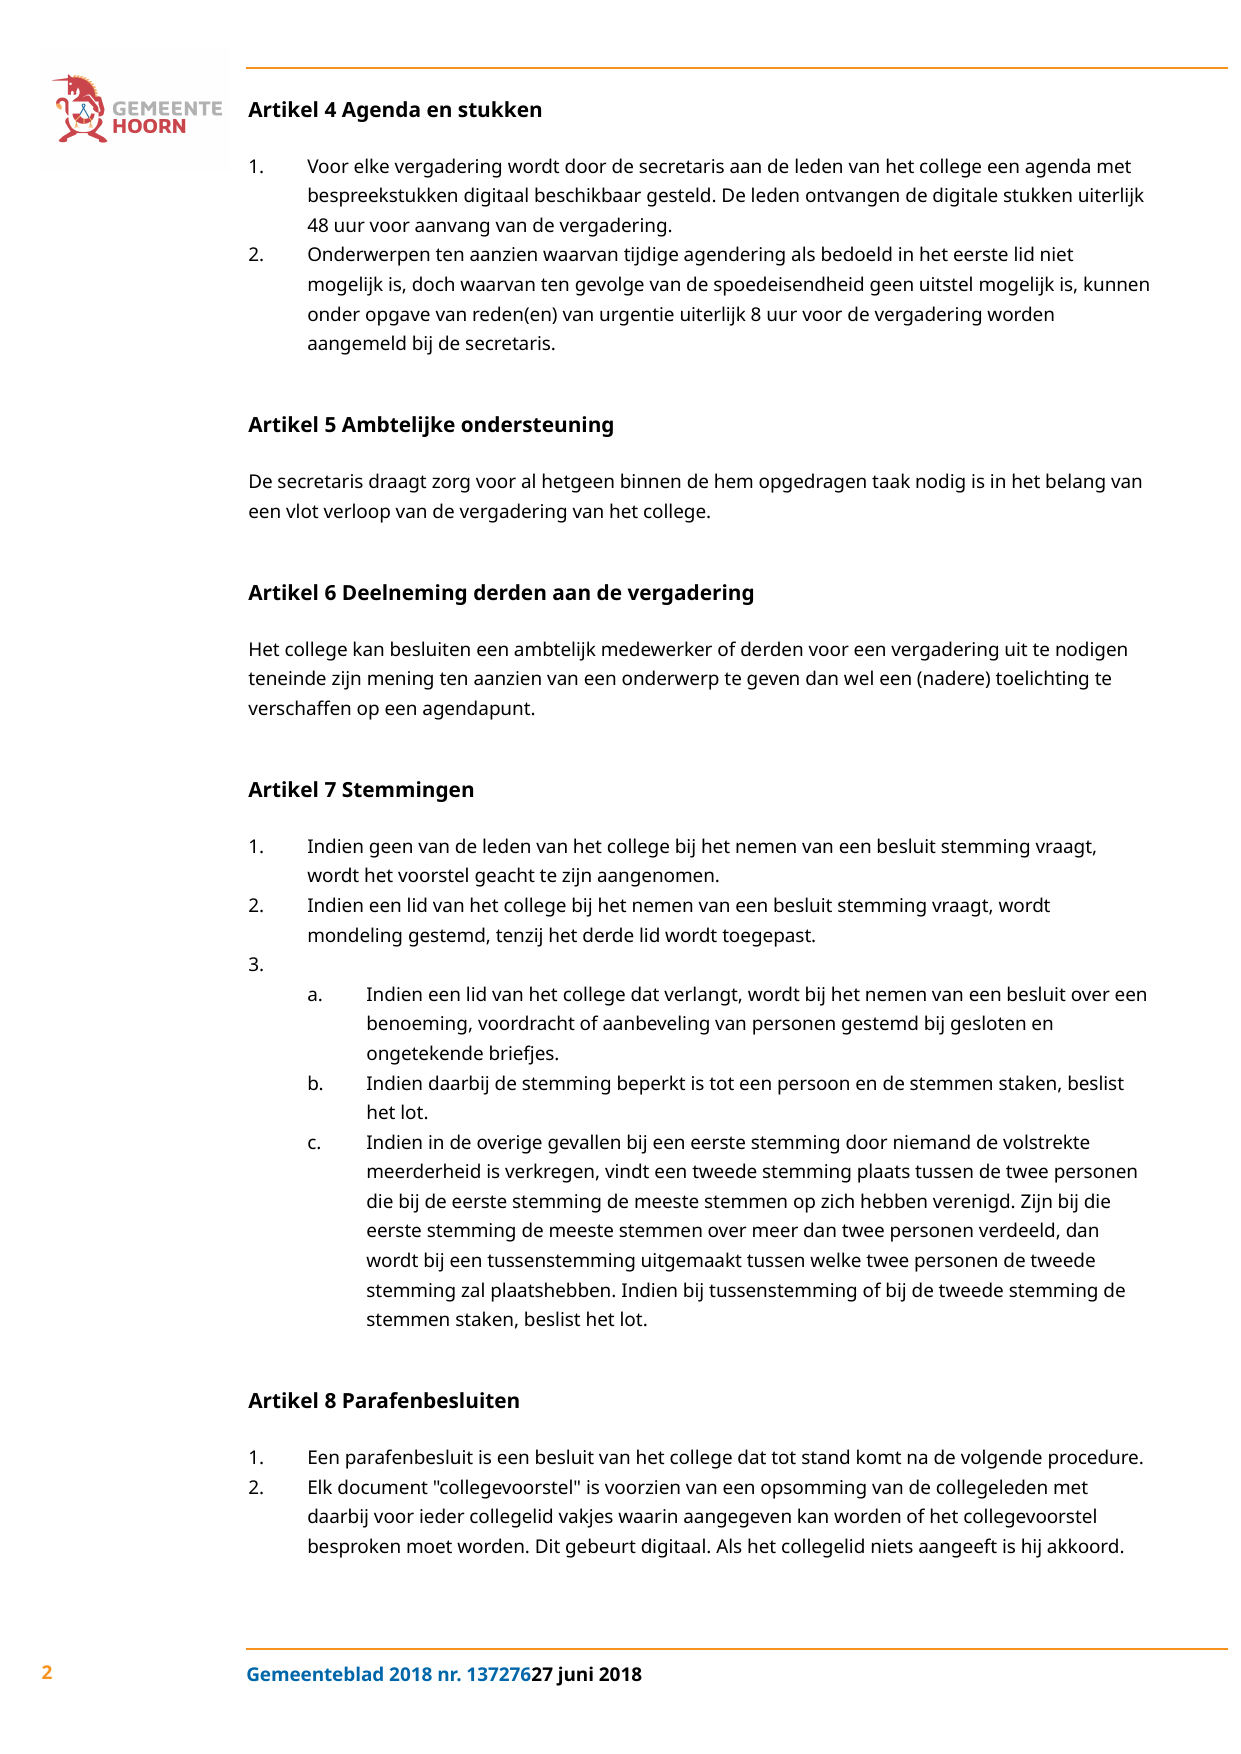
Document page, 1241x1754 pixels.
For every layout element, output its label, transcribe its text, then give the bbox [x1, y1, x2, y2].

list Elk document "collegevoorstel" is voorzien van een opsomming van de collegeleden met daarbij voor ieder collegelid vakjes waarin aangegeven kan worden of het collegevoorstel besproken moet worden. Dit gebeurt digitaal. Als het collegelid niets aangeeft is hij akkoord. [248, 1474, 1152, 1559]
list Onderwerpen ten aanzien waarvan tijdige agendering als bedoeld in het eerste lid niet mogelijk is, doch waarvan ten gevolge van de spoedeisendheid geen uitstel mogelijk is, kunnen onder opgave van reden(en) van urgentie uiterlijk 8 uur voor de vergadering worden aangemeld bij de secretaris. [248, 242, 1152, 356]
text Artikel 4 Agenda en stukken [248, 95, 1152, 123]
picture [41, 47, 231, 172]
list Indien geen van de leden van het college bij het nemen van een besluit stemming vraagt, wordt het voorstel geacht te zijn aangenomen. [248, 833, 1152, 888]
text Het college kan besluiten een ambtelijk medewerker of derden voor een vergadering uit te nodigen teneinde zijn mening ten aanzien van een onderwerp te geven dan wel een (nadere) toelichting te verschaffen op een agendapunt. [248, 636, 1152, 721]
list Indien daarbij de stemming beperkt is tot een persoon en de stemmen staken, beslist het lot. [307, 1070, 1152, 1125]
list Voor elke vergadering wordt door de secretaris aan de leden van het college een agenda met bespreekstukken digitaal beschikbaar gesteld. De leden ontvangen de digitale stukken uiterlijk 48 uur voor aanvang van de vergadering. [248, 153, 1152, 238]
list Een parafenbesluit is een besluit van het college dat tot stand komt na de volgende procedure. [248, 1444, 1152, 1470]
text Artikel 5 Ambtelijke ondersteuning [248, 410, 1152, 439]
text Artikel 8 Parafenbesluiten [248, 1386, 1152, 1415]
list Indien in de overige gevallen bij een eerste stemming door niemand de volstrekte meerderheid is verkregen, vindt een tweede stemming plaats tussen de twee personen die bij de eerste stemming de meeste stemmen op zich hebben verenigd. Zijn bij die eerste stemming de meeste stemmen over meer dan twee personen verdeeld, dan wordt bij een tussenstemming uitgemaakt tussen welke twee personen de tweede stemming zal plaatshebben. Indien bij tussenstemming of bij de tweede stemming de stemmen staken, beslist het lot. [307, 1129, 1152, 1332]
text Artikel 7 Stemmingen [248, 775, 1152, 803]
list Indien een lid van het college dat verlangt, wordt bij het nemen van een besluit over een benoeming, voordracht of aanbeveling van personen gestemd bij gesloten en ongetekende briefjes. [307, 981, 1152, 1066]
text Artikel 6 Deelneming derden aan de vergadering [248, 578, 1152, 606]
text De secretaris draagt zorg voor al hetgeen binnen de hem opgedragen taak nodig is in het belang van een vlot verloop van de vergadering van het college. [248, 468, 1152, 524]
list Indien een lid van het college bij het nemen van een besluit stemming vraagt, wordt mondeling gestemd, tenzij het derde lid wordt toegepast. [248, 892, 1152, 948]
